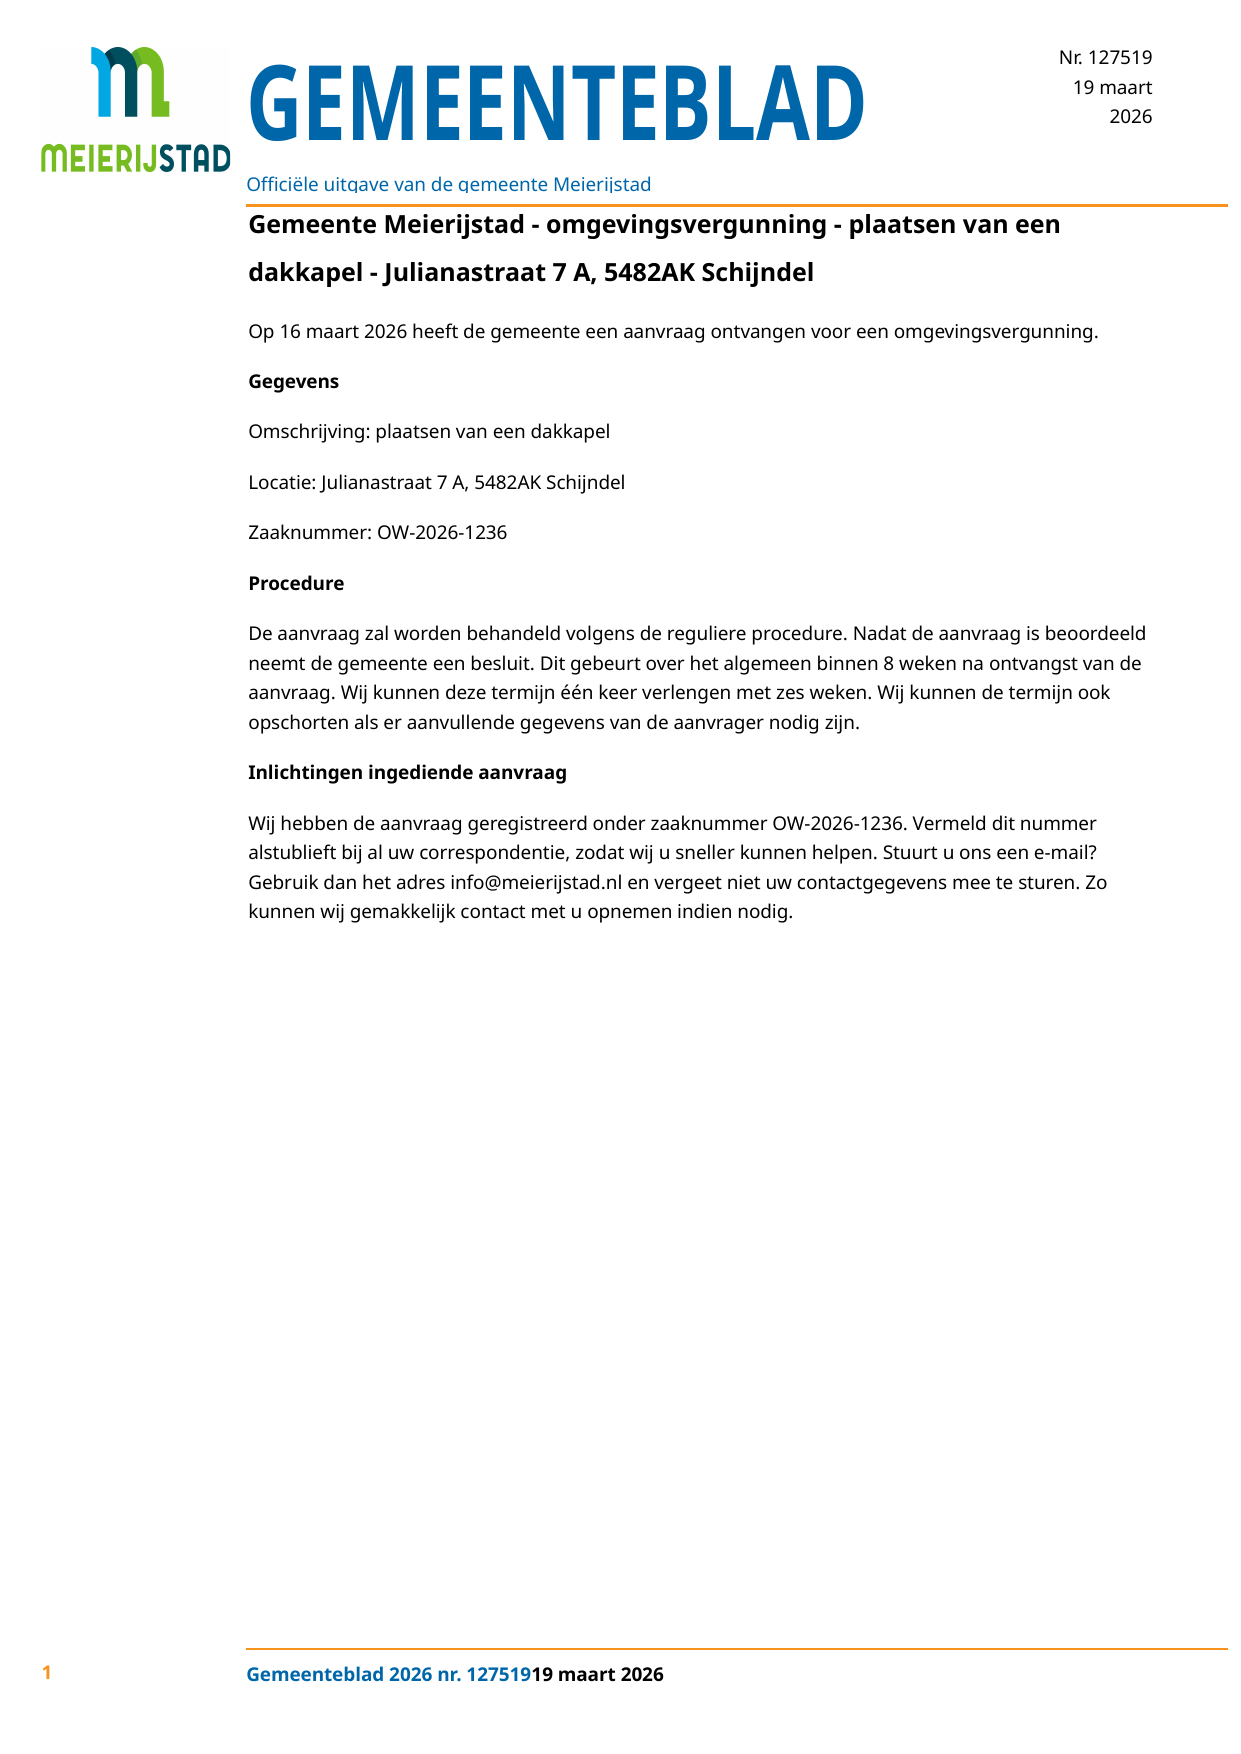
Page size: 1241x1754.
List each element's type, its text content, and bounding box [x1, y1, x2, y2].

text De aanvraag zal worden behandeld volgens de reguliere procedure. Nadat de aanvraag is beoordeeld neemt de gemeente een besluit. Dit gebeurt over het algemeen binnen 8 weken na ontvangst van de aanvraag. Wij kunnen deze termijn één keer verlengen met zes weken. Wij kunnen de termijn ook opschorten als er aanvullende gegevens van de aanvrager nodig zijn. [248, 620, 1152, 735]
text Omschrijving: plaatsen van een dakkapel [248, 419, 1152, 444]
text Gemeente Meierijstad - omgevingsvergunning - plaatsen van een dakkapel - Julianastraat 7 A, 5482AK Schijndel [248, 207, 1152, 288]
text Wij hebben de aanvraag geregistreerd onder zaaknummer OW-2026-1236. Vermeld dit nummer alstublieft bij al uw correspondentie, zodat wij u sneller kunnen helpen. Stuurt u ons een e-mail? Gebruik dan het adres info@meierijstad.nl en vergeet niet uw contactgegevens mee te sturen. Zo kunnen wij gemakkelijk contact met u opnemen indien nodig. [248, 810, 1152, 924]
text Inlichtingen ingediende aanvraag [248, 759, 1152, 785]
text Zaaknummer: OW-2026-1236 [248, 519, 1152, 545]
text Locatie: Julianastraat 7 A, 5482AK Schijndel [248, 469, 1152, 495]
text Gegevens [248, 368, 1152, 394]
text Op 16 maart 2026 heeft de gemeente een aanvraag ontvangen voor een omgevingsvergunning. [248, 318, 1152, 344]
picture [41, 47, 231, 172]
text Procedure [248, 570, 1152, 596]
